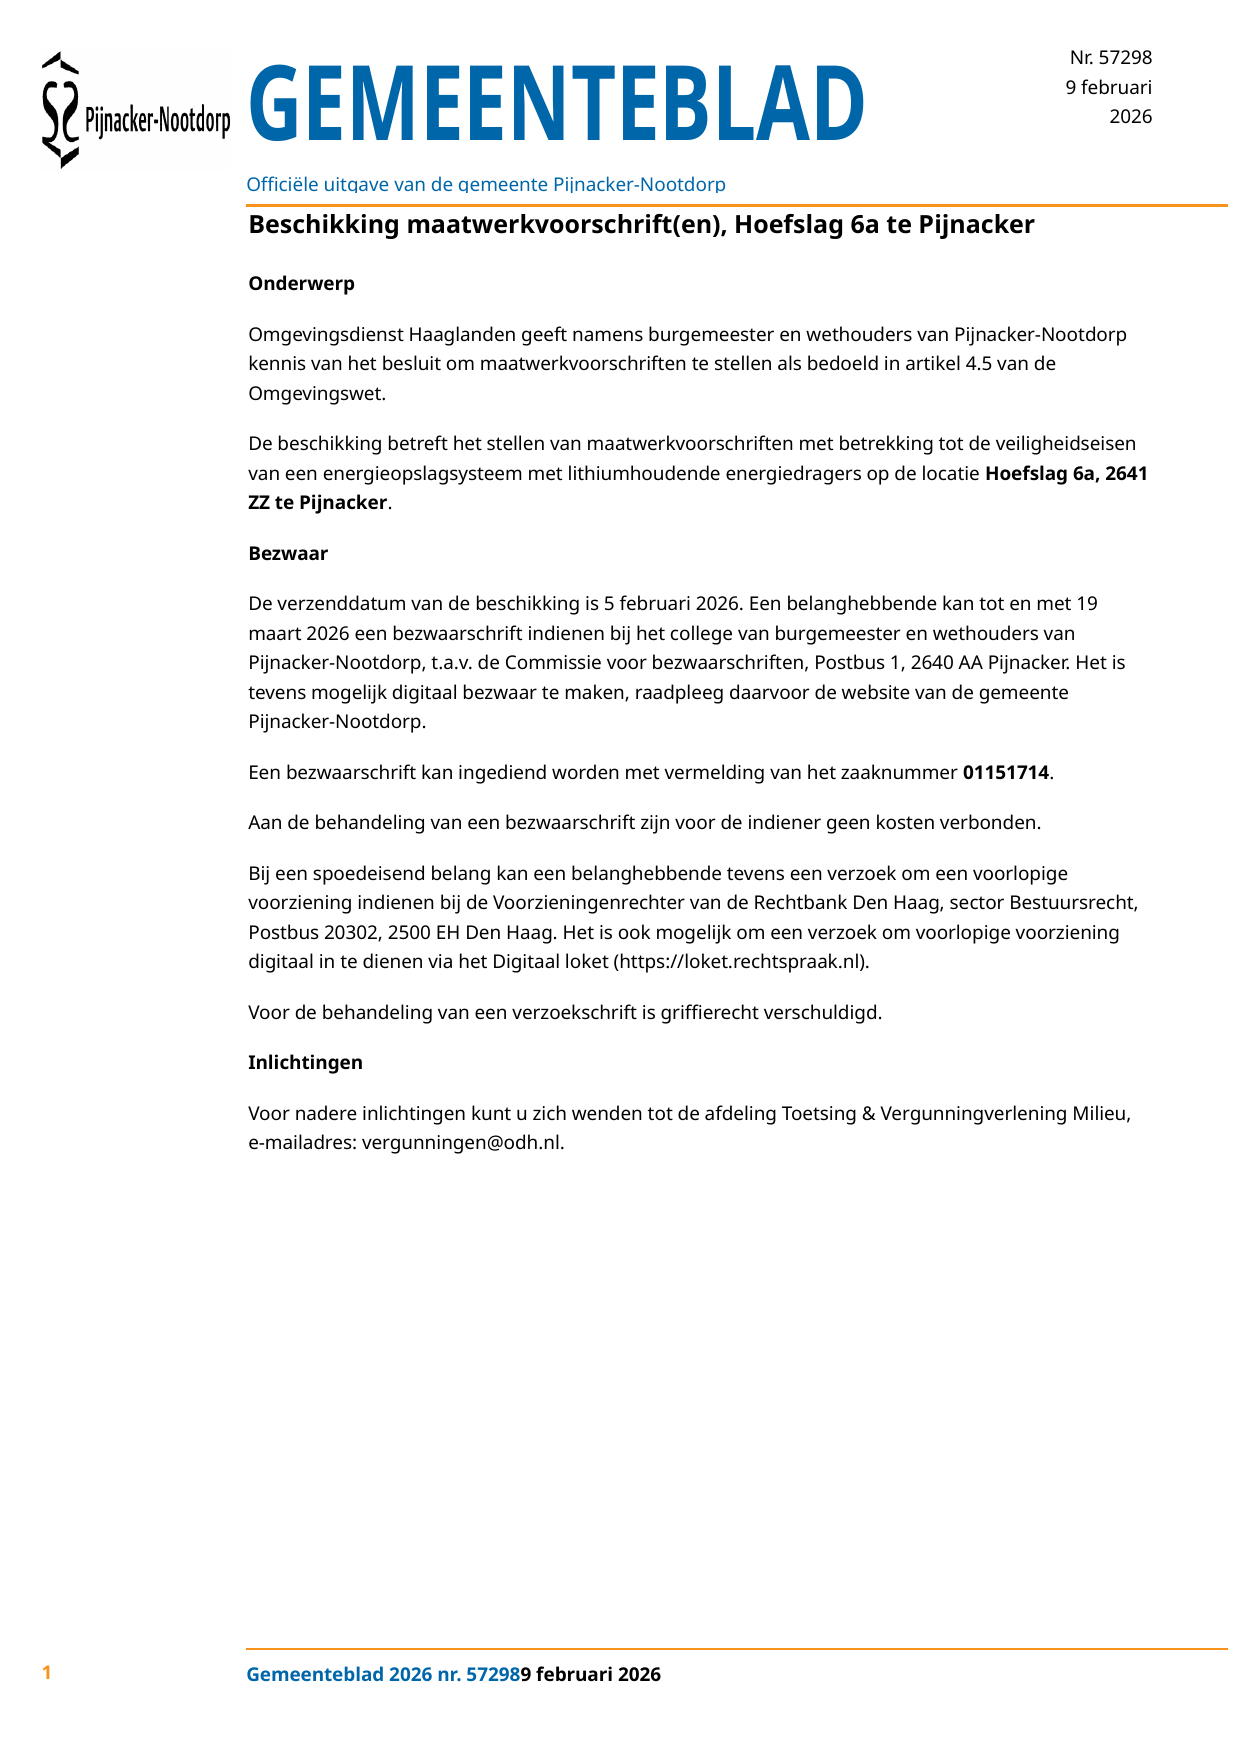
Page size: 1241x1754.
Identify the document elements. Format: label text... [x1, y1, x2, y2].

text Omgevingsdienst Haaglanden geeft namens burgemeester en wethouders van Pijnacker-Nootdorp kennis van het besluit om maatwerkvoorschriften te stellen als bedoeld in artikel 4.5 van de Omgevingswet. [248, 321, 1152, 406]
picture [41, 47, 231, 172]
text Onderwerp [248, 270, 1152, 296]
text Voor nadere inlichtingen kunt u zich wenden tot de afdeling Toetsing & Vergunningverlening Milieu, e-mailadres: vergunningen@odh.nl. [248, 1100, 1152, 1155]
text Bij een spoedeisend belang kan een belanghebbende tevens een verzoek om een voorlopige voorziening indienen bij de Voorzieningenrechter van de Rechtbank Den Haag, sector Bestuursrecht, Postbus 20302, 2500 EH Den Haag. Het is ook mogelijk om een verzoek om voorlopige voorziening digitaal in te dienen via het Digitaal loket (https://loket.rechtspraak.nl). [248, 860, 1152, 974]
text Inlichtingen [248, 1049, 1152, 1075]
text Beschikking maatwerkvoorschrift(en), Hoefslag 6a te Pijnacker [248, 207, 1152, 241]
text Bezwaar [248, 540, 1152, 566]
text De verzenddatum van de beschikking is 5 februari 2026. Een belanghebbende kan tot en met 19 maart 2026 een bezwaarschrift indienen bij het college van burgemeester en wethouders van Pijnacker-Nootdorp, t.a.v. de Commissie voor bezwaarschriften, Postbus 1, 2640 AA Pijnacker. Het is tevens mogelijk digitaal bezwaar te maken, raadpleeg daarvoor de website van de gemeente Pijnacker-Nootdorp. [248, 590, 1152, 734]
text De beschikking betreft het stellen van maatwerkvoorschriften met betrekking tot de veiligheidseisen van een energieopslagsysteem met lithiumhoudende energiedragers op de locatie Hoefslag 6a, 2641 ZZ te Pijnacker. [248, 430, 1152, 515]
text Aan de behandeling van een bezwaarschrift zijn voor de indiener geen kosten verbonden. [248, 809, 1152, 835]
text Een bezwaarschrift kan ingediend worden met vermelding van het zaaknummer 01151714. [248, 759, 1152, 785]
text Voor de behandeling van een verzoekschrift is griffierecht verschuldigd. [248, 999, 1152, 1025]
